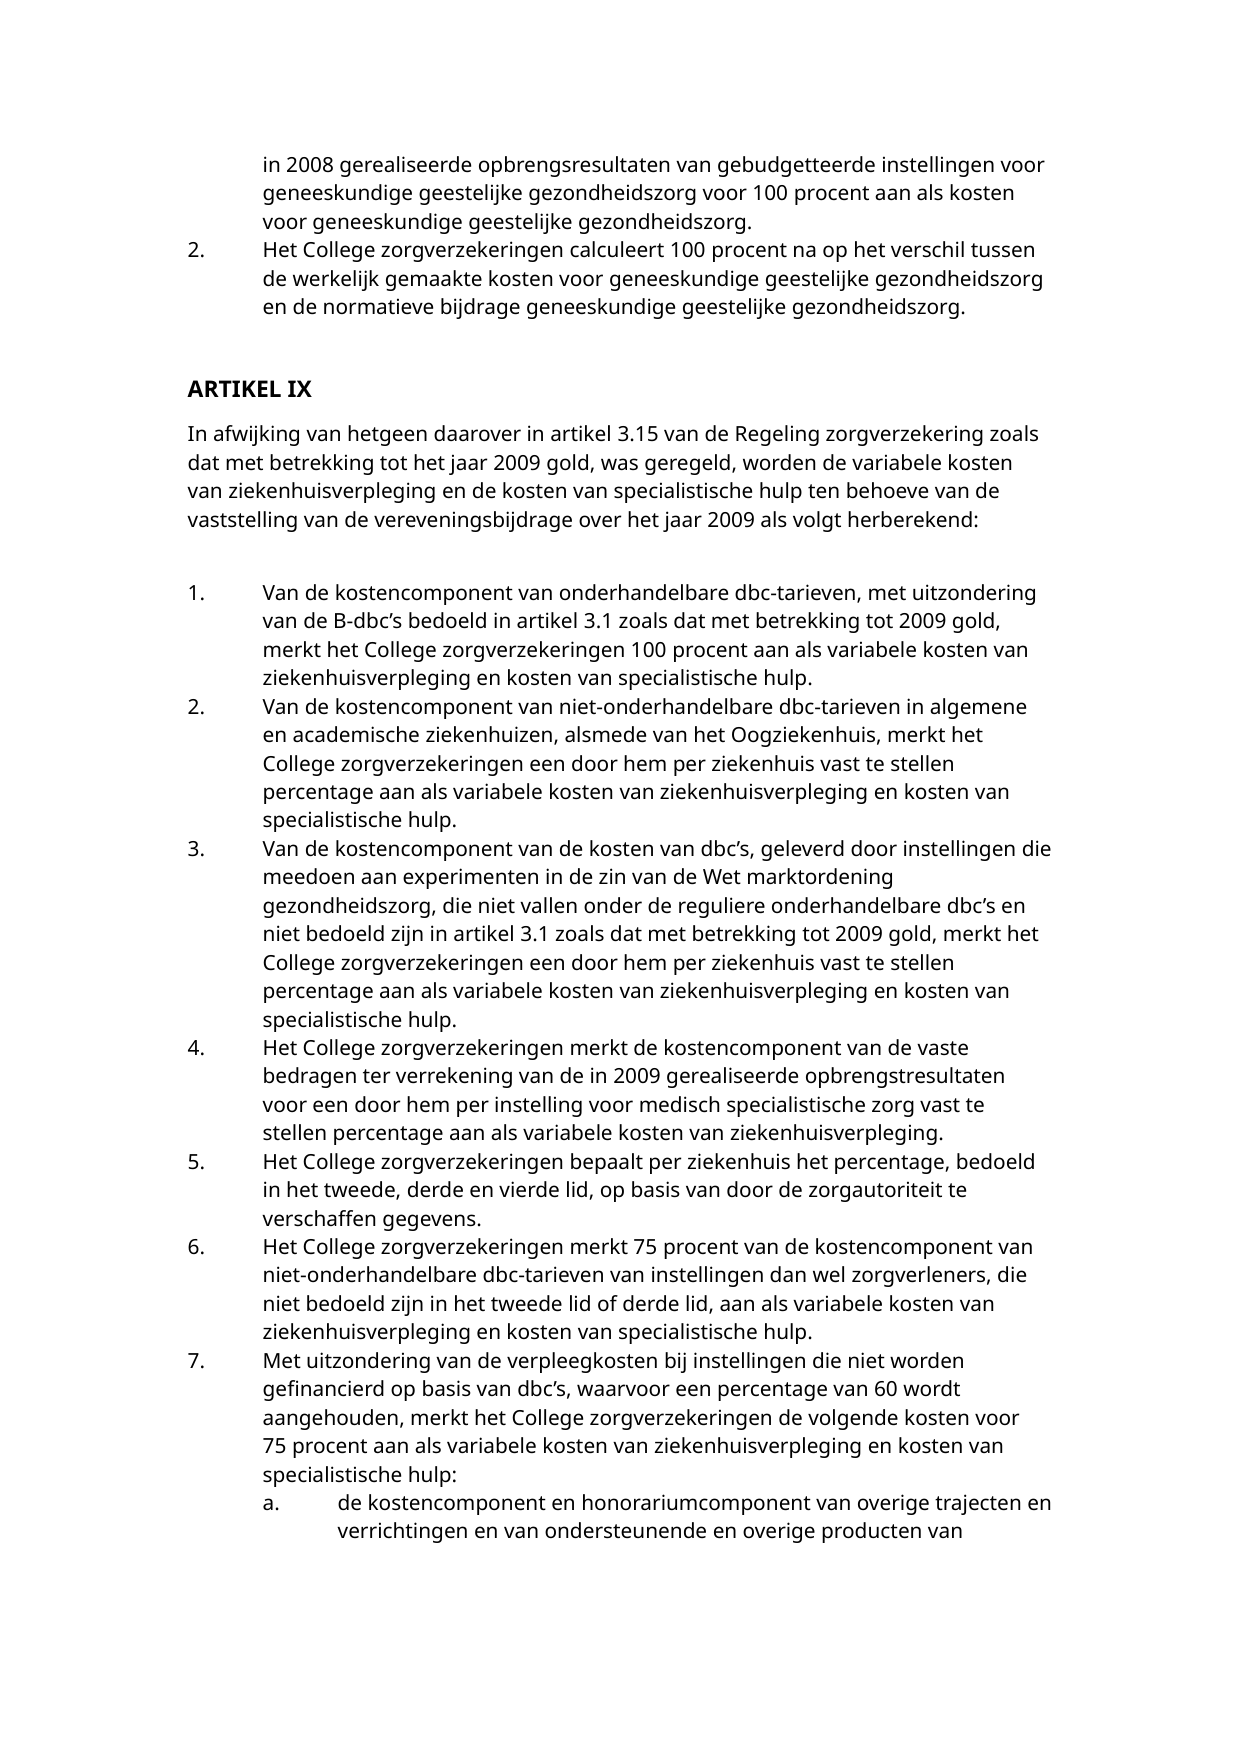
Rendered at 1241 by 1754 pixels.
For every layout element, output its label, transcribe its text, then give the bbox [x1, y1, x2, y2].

list Van de kostencomponent van niet-onderhandelbare dbc-tarieven in algemene en academische ziekenhuizen, alsmede van het Oogziekenhuis, merkt het College zorgverzekeringen een door hem per ziekenhuis vast te stellen percentage aan als variabele kosten van ziekenhuisverpleging en kosten van specialistische hulp. [187, 692, 1053, 834]
list Het College zorgverzekeringen merkt de kostencomponent van de vaste bedragen ter verrekening van de in 2009 gerealiseerde opbrengstresultaten voor een door hem per instelling voor medisch specialistische zorg vast te stellen percentage aan als variabele kosten van ziekenhuisverpleging. [187, 1033, 1053, 1147]
list Het College zorgverzekeringen merkt 75 procent van de kostencomponent van niet-onderhandelbare dbc-tarieven van instellingen dan wel zorgverleners, die niet bedoeld zijn in het tweede lid of derde lid, aan als variabele kosten van ziekenhuisverpleging en kosten van specialistische hulp. [187, 1232, 1053, 1346]
list Het College zorgverzekeringen calculeert 100 procent na op het verschil tussen de werkelijk gemaakte kosten voor geneeskundige geestelijke gezondheidszorg en de normatieve bijdrage geneeskundige geestelijke gezondheidszorg. [187, 235, 1053, 321]
text In afwijking van hetgeen daarover in artikel 3.15 van de Regeling zorgverzekering zoals dat met betrekking tot het jaar 2009 gold, was geregeld, worden de variabele kosten van ziekenhuisverpleging en de kosten van specialistische hulp ten behoeve van de vaststelling van de vereveningsbijdrage over het jaar 2009 als volgt herberekend: [187, 419, 1053, 533]
subtitle ARTIKEL IX [187, 373, 1053, 404]
list in 2008 gerealiseerde opbrengsresultaten van gebudgetteerde instellingen voor geneeskundige geestelijke gezondheidszorg voor 100 procent aan als kosten voor geneeskundige geestelijke gezondheidszorg. [187, 150, 1053, 235]
list de kostencomponent en honorariumcomponent van overige trajecten en verrichtingen en van ondersteunende en overige producten van [262, 1488, 1053, 1545]
list Van de kostencomponent van onderhandelbare dbc-tarieven, met uitzondering van de B-dbc’s bedoeld in artikel 3.1 zoals dat met betrekking tot 2009 gold, merkt het College zorgverzekeringen 100 procent aan als variabele kosten van ziekenhuisverpleging en kosten van specialistische hulp. [187, 578, 1053, 692]
list Het College zorgverzekeringen bepaalt per ziekenhuis het percentage, bedoeld in het tweede, derde en vierde lid, op basis van door de zorgautoriteit te verschaffen gegevens. [187, 1147, 1053, 1232]
list Van de kostencomponent van de kosten van dbc’s, geleverd door instellingen die meedoen aan experimenten in de zin van de Wet marktordening gezondheidszorg, die niet vallen onder de reguliere onderhandelbare dbc’s en niet bedoeld zijn in artikel 3.1 zoals dat met betrekking tot 2009 gold, merkt het College zorgverzekeringen een door hem per ziekenhuis vast te stellen percentage aan als variabele kosten van ziekenhuisverpleging en kosten van specialistische hulp. [187, 834, 1053, 1033]
list Met uitzondering van de verpleegkosten bij instellingen die niet worden gefinancierd op basis van dbc’s, waarvoor een percentage van 60 wordt aangehouden, merkt het College zorgverzekeringen de volgende kosten voor 75 procent aan als variabele kosten van ziekenhuisverpleging en kosten van specialistische hulp: [187, 1346, 1053, 1488]
